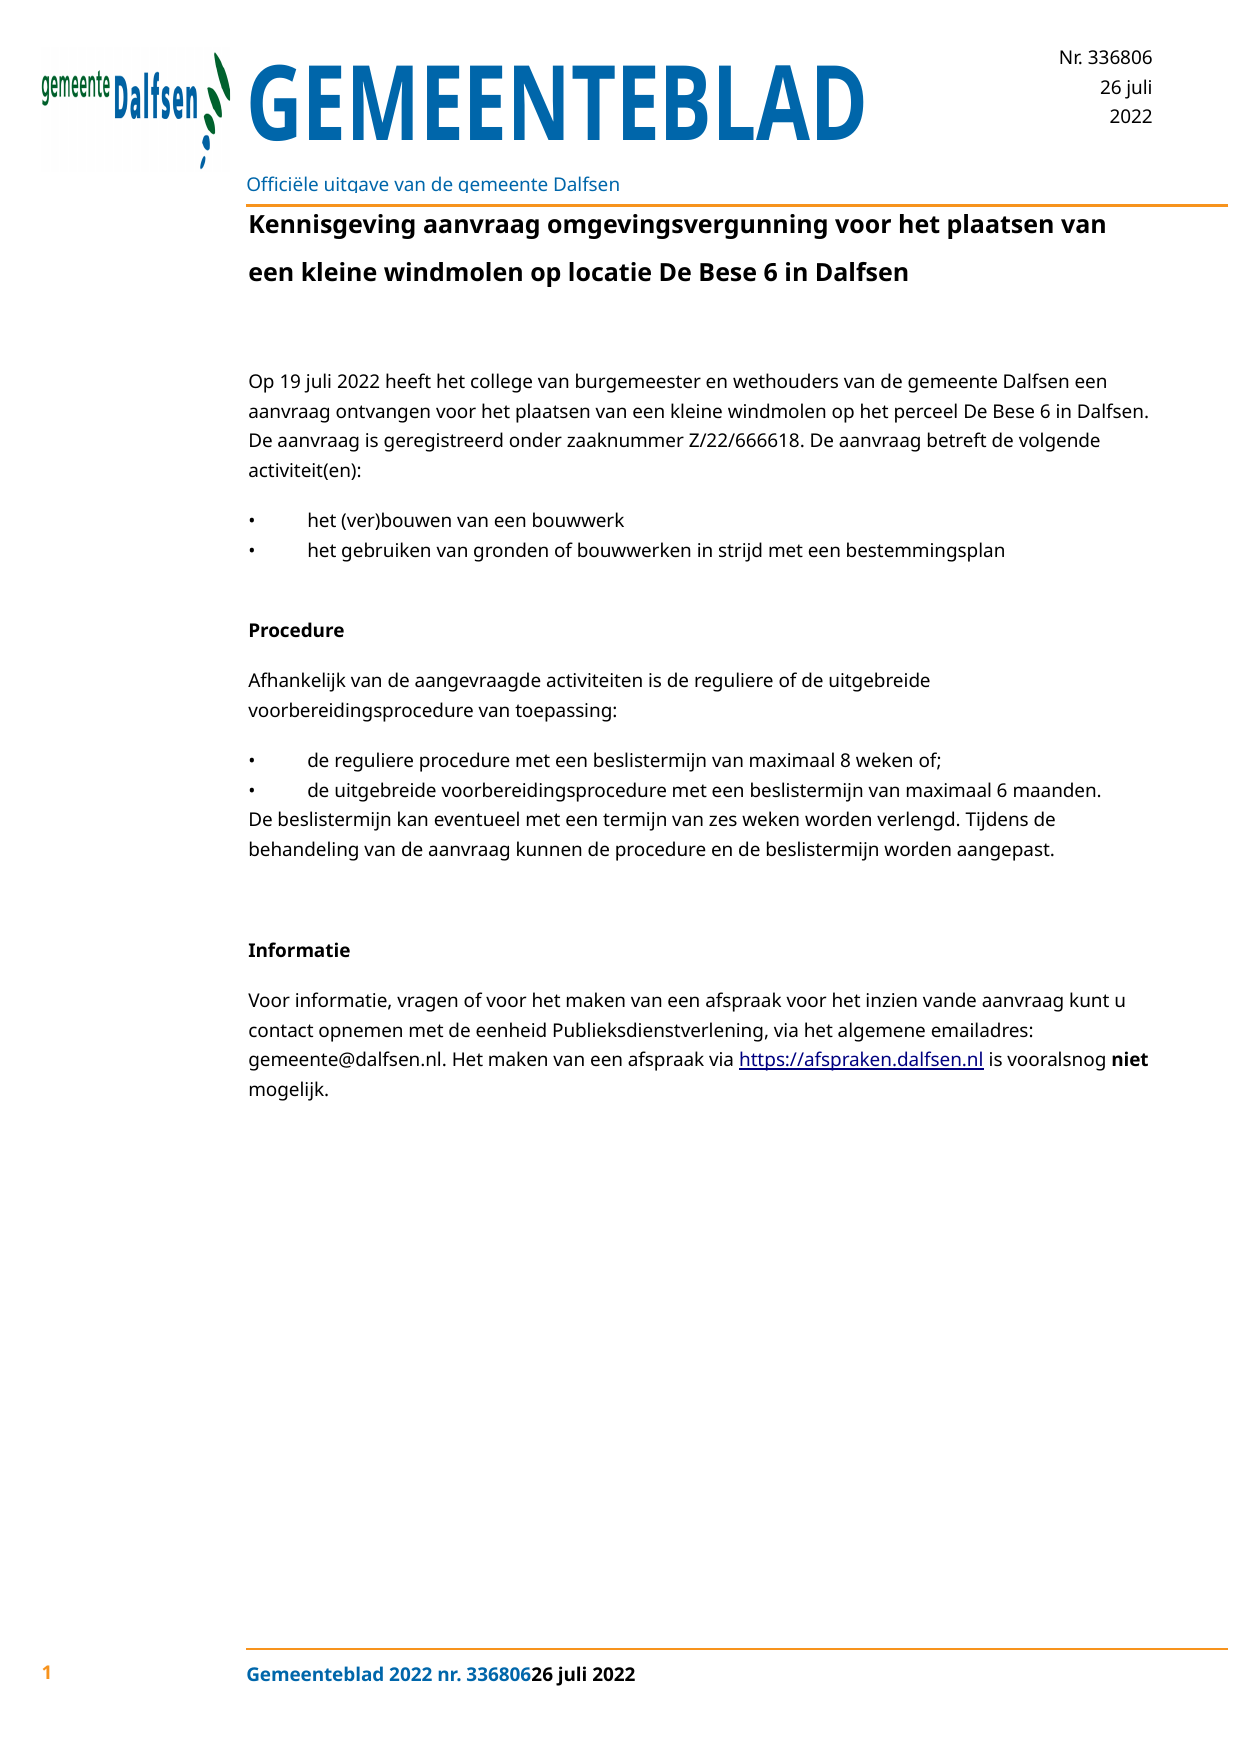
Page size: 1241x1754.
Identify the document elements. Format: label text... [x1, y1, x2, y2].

text Kennisgeving aanvraag omgevingsvergunning voor het plaatsen van een kleine windmolen op locatie De Bese 6 in Dalfsen [248, 207, 1152, 288]
text Afhankelijk van de aangevraagde activiteiten is de reguliere of de uitgebreide voorbereidingsprocedure van toepassing: [248, 667, 1152, 723]
list de reguliere procedure met een beslistermijn van maximaal 8 weken of; [248, 747, 1152, 773]
picture [41, 47, 231, 172]
text Op 19 juli 2022 heeft het college van burgemeester en wethouders van de gemeente Dalfsen een aanvraag ontvangen voor het plaatsen van een kleine windmolen op het perceel De Bese 6 in Dalfsen. De aanvraag is geregistreerd onder zaaknummer Z/22/666618. De aanvraag betreft de volgende activiteit(en): [248, 368, 1152, 483]
text De beslistermijn kan eventueel met een termijn van zes weken worden verlengd. Tijdens de behandeling van de aanvraag kunnen de procedure en de beslistermijn worden aangepast. [248, 807, 1152, 862]
text Voor informatie, vragen of voor het maken van een afspraak voor het inzien vande aanvraag kunt u contact opnemen met de eenheid Publieksdienstverlening, via het algemene emailadres: gemeente@dalfsen.nl. Het maken van een afspraak via https://afspraken.dalfsen.nl is vooralsnog niet mogelijk. [248, 987, 1152, 1102]
text Procedure [248, 617, 1152, 643]
list de uitgebreide voorbereidingsprocedure met een beslistermijn van maximaal 6 maanden. [248, 777, 1152, 803]
list het gebruiken van gronden of bouwwerken in strijd met een bestemmingsplan [248, 537, 1152, 563]
text Informatie [248, 937, 1152, 963]
list het (ver)bouwen van een bouwwerk [248, 507, 1152, 533]
